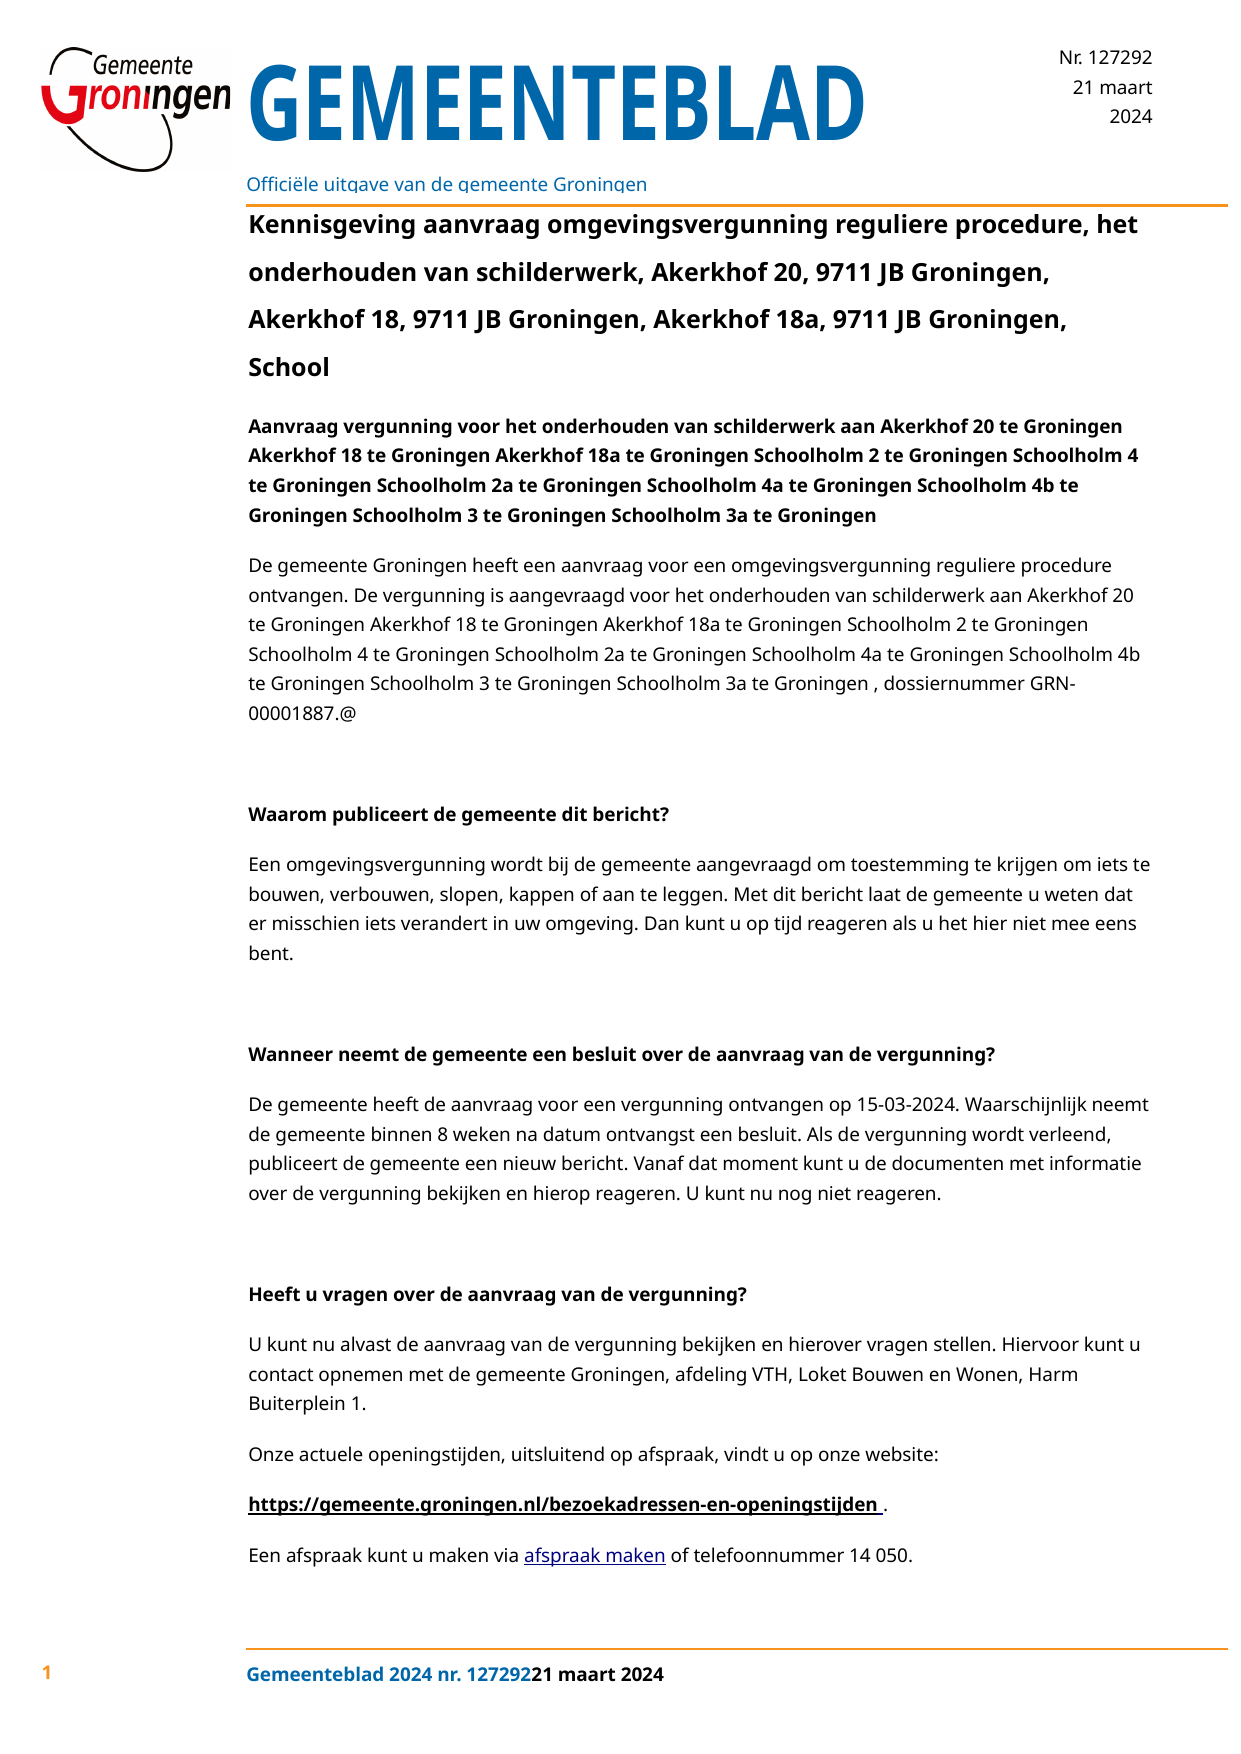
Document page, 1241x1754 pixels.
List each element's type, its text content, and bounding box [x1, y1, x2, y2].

text Waarom publiceert de gemeente dit bericht? [248, 801, 1152, 827]
text Heeft u vragen over de aanvraag van de vergunning? [248, 1281, 1152, 1307]
text Een afspraak kunt u maken via afspraak maken of telefoonnummer 14 050. [248, 1542, 1152, 1568]
text Een omgevingsvergunning wordt bij de gemeente aangevraagd om toestemming te krijgen om iets te bouwen, verbouwen, slopen, kappen of aan te leggen. Met dit bericht laat de gemeente u weten dat er misschien iets verandert in uw omgeving. Dan kunt u op tijd reageren als u het hier niet mee eens bent. [248, 851, 1152, 966]
picture [41, 47, 231, 172]
text Onze actuele openingstijden, uitsluitend op afspraak, vindt u op onze website: [248, 1441, 1152, 1467]
text De gemeente Groningen heeft een aanvraag voor een omgevingsvergunning reguliere procedure ontvangen. De vergunning is aangevraagd voor het onderhouden van schilderwerk aan Akerkhof 20 te Groningen Akerkhof 18 te Groningen Akerkhof 18a te Groningen Schoolholm 2 te Groningen Schoolholm 4 te Groningen Schoolholm 2a te Groningen Schoolholm 4a te Groningen Schoolholm 4b te Groningen Schoolholm 3 te Groningen Schoolholm 3a te Groningen , dossiernummer GRN-00001887.@ [248, 552, 1152, 726]
text De gemeente heeft de aanvraag voor een vergunning ontvangen op 15-03-2024. Waarschijnlijk neemt de gemeente binnen 8 weken na datum ontvangst een besluit. Als de vergunning wordt verleend, publiceert de gemeente een nieuw bericht. Vanaf dat moment kunt u de documenten met informatie over de vergunning bekijken en hierop reageren. U kunt nu nog niet reageren. [248, 1091, 1152, 1206]
text Kennisgeving aanvraag omgevingsvergunning reguliere procedure, het onderhouden van schilderwerk, Akerkhof 20, 9711 JB Groningen, Akerkhof 18, 9711 JB Groningen, Akerkhof 18a, 9711 JB Groningen, School [248, 207, 1152, 384]
text https://gemeente.groningen.nl/bezoekadressen-en-openingstijden . [248, 1491, 1152, 1517]
text Wanneer neemt de gemeente een besluit over de aanvraag van de vergunning? [248, 1041, 1152, 1067]
text U kunt nu alvast de aanvraag van de vergunning bekijken en hierover vragen stellen. Hiervoor kunt u contact opnemen met de gemeente Groningen, afdeling VTH, Loket Bouwen en Wonen, Harm Buiterplein 1. [248, 1331, 1152, 1416]
text Aanvraag vergunning voor het onderhouden van schilderwerk aan Akerkhof 20 te Groningen Akerkhof 18 te Groningen Akerkhof 18a te Groningen Schoolholm 2 te Groningen Schoolholm 4 te Groningen Schoolholm 2a te Groningen Schoolholm 4a te Groningen Schoolholm 4b te Groningen Schoolholm 3 te Groningen Schoolholm 3a te Groningen [248, 413, 1152, 528]
